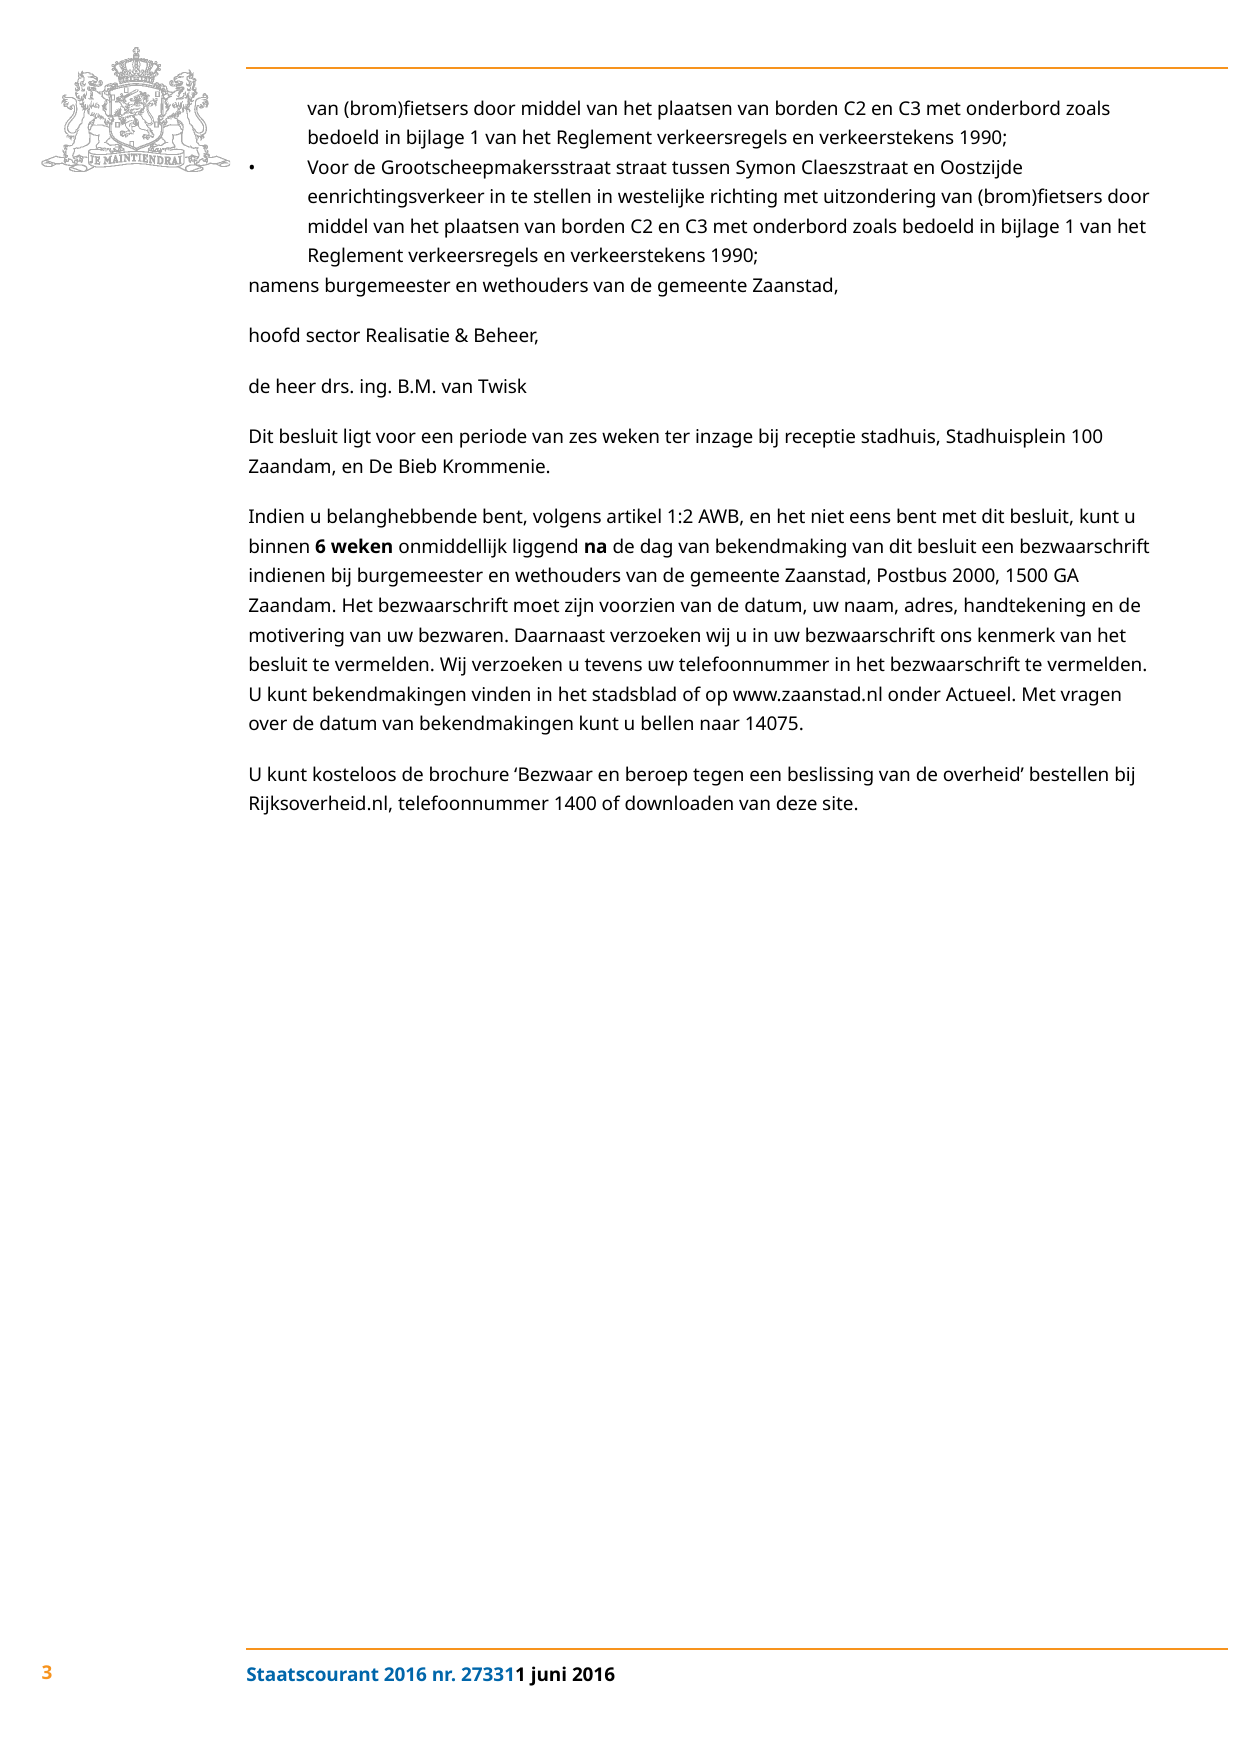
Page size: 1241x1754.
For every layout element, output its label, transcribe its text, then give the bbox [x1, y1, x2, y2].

text Dit besluit ligt voor een periode van zes weken ter inzage bij receptie stadhuis, Stadhuisplein 100 Zaandam, en De Bieb Krommenie. [248, 423, 1152, 479]
text U kunt kosteloos de brochure ‘Bezwaar en beroep tegen een beslissing van de overheid’ bestellen bij Rijksoverheid.nl, telefoonnummer 1400 of downloaden van deze site. [248, 761, 1152, 816]
text Indien u belanghebbende bent, volgens artikel 1:2 AWB, en het niet eens bent met dit besluit, kunt u binnen 6 weken onmiddellijk liggend na de dag van bekendmaking van dit besluit een bezwaarschrift indienen bij burgemeester en wethouders van de gemeente Zaanstad, Postbus 2000, 1500 GA Zaandam. Het bezwaarschrift moet zijn voorzien van de datum, uw naam, adres, handtekening en de motivering van uw bezwaren. Daarnaast verzoeken wij u in uw bezwaarschrift ons kenmerk van het besluit te vermelden. Wij verzoeken u tevens uw telefoonnummer in het bezwaarschrift te vermelden. U kunt bekendmakingen vinden in het stadsblad of op www.zaanstad.nl onder Actueel. Met vragen over de datum van bekendmakingen kunt u bellen naar 14075. [248, 503, 1152, 736]
picture [41, 47, 231, 172]
text namens burgemeester en wethouders van de gemeente Zaanstad, [248, 272, 1152, 298]
text hoofd sector Realisatie & Beheer, [248, 323, 1152, 348]
list van (brom)fietsers door middel van het plaatsen van borden C2 en C3 met onderbord zoals bedoeld in bijlage 1 van het Reglement verkeersregels en verkeerstekens 1990; [248, 95, 1152, 150]
text de heer drs. ing. B.M. van Twisk [248, 373, 1152, 399]
list Voor de Grootscheepmakersstraat straat tussen Symon Claeszstraat en Oostzijde eenrichtingsverkeer in te stellen in westelijke richting met uitzondering van (brom)fietsers door middel van het plaatsen van borden C2 en C3 met onderbord zoals bedoeld in bijlage 1 van het Reglement verkeersregels en verkeerstekens 1990; [248, 154, 1152, 268]
